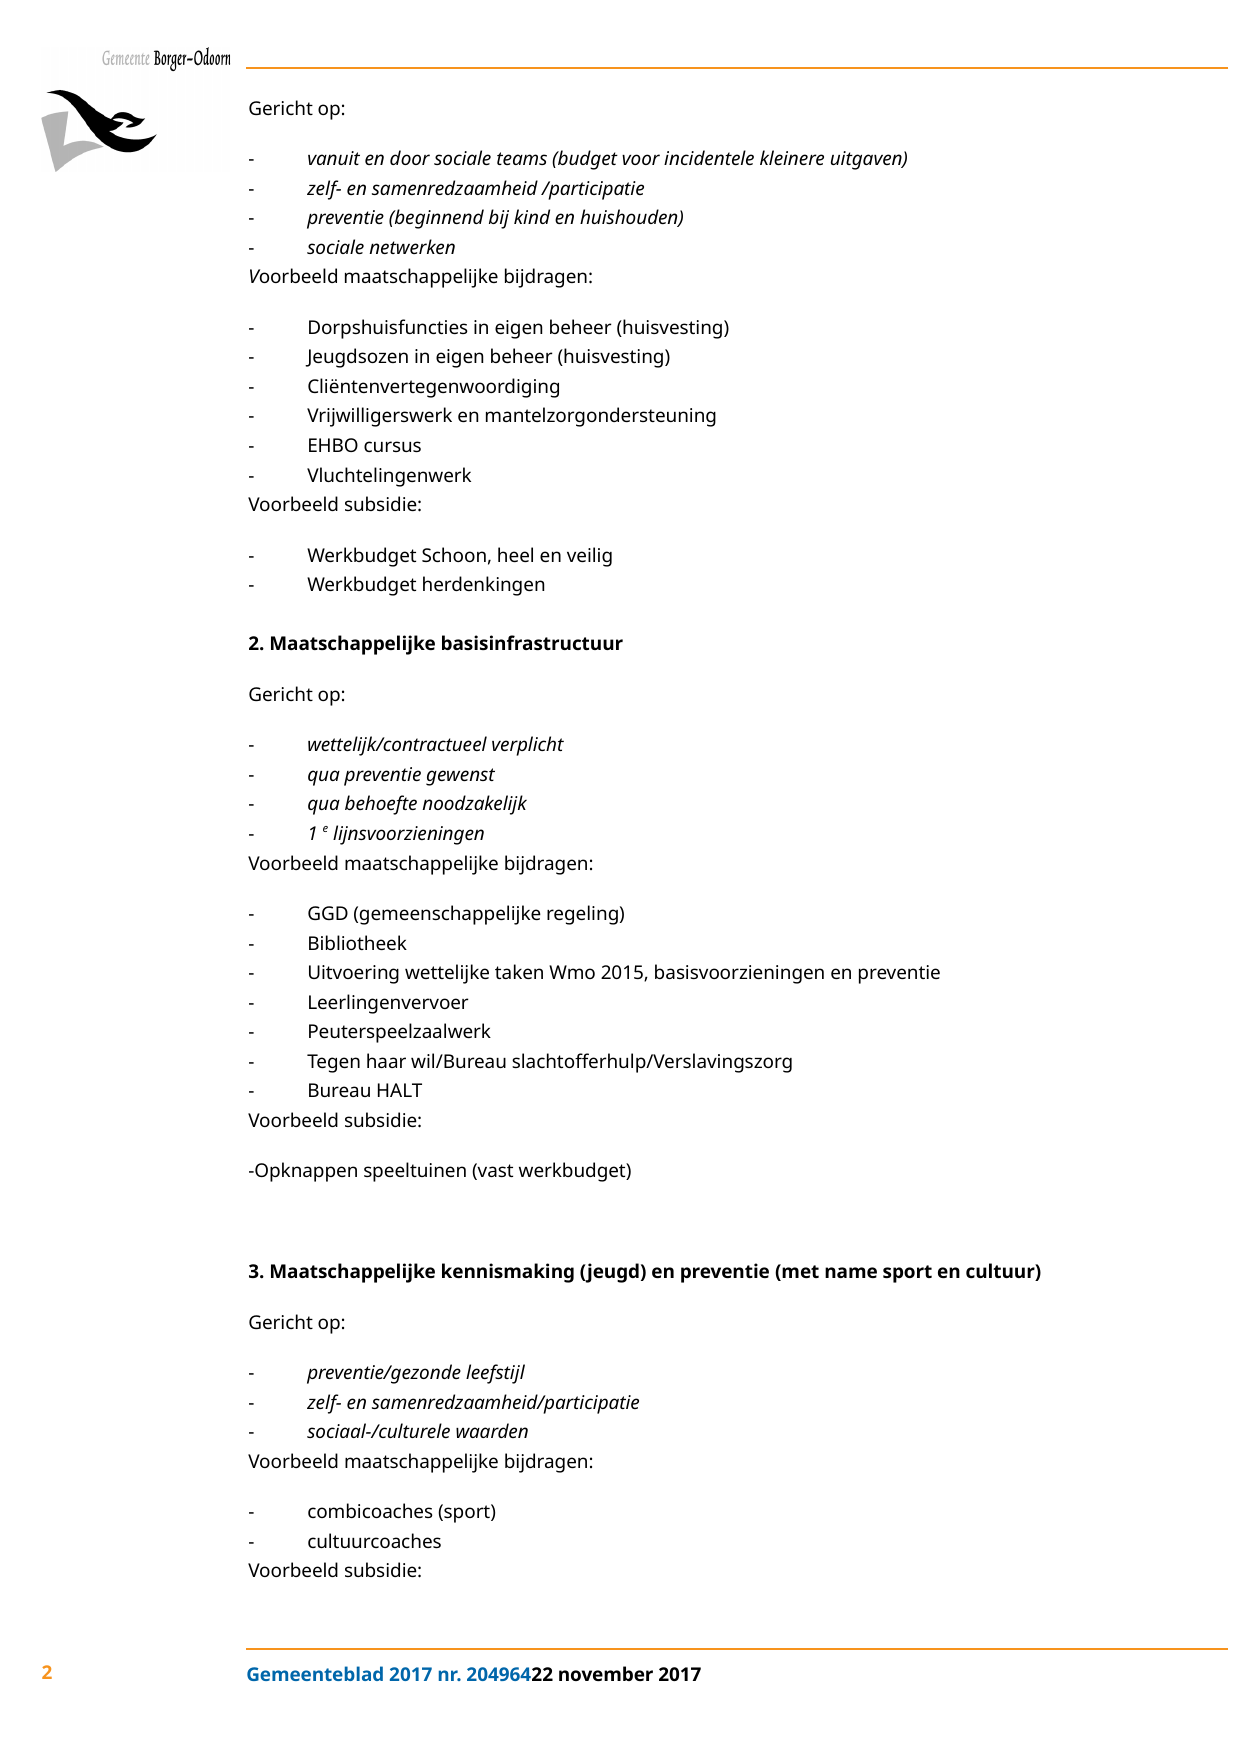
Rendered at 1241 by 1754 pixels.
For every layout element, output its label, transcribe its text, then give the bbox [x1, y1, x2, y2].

list zelf- en samenredzaamheid/participatie [248, 1389, 1152, 1415]
list Uitvoering wettelijke taken Wmo 2015, basisvoorzieningen en preventie [248, 959, 1152, 985]
text Voorbeeld maatschappelijke bijdragen: [248, 850, 1152, 876]
list Vluchtelingenwerk [248, 462, 1152, 488]
list Cliëntenvertegenwoordiging [248, 373, 1152, 399]
list Dorpshuisfuncties in eigen beheer (huisvesting) [248, 314, 1152, 340]
list sociale netwerken [248, 234, 1152, 260]
text 3. Maatschappelijke kennismaking (jeugd) en preventie (met name sport en cultuur) [248, 1258, 1152, 1284]
text -Opknappen speeltuinen (vast werkbudget) [248, 1158, 1152, 1183]
list wettelijk/contractueel verplicht [248, 731, 1152, 757]
text 2. Maatschappelijke basisinfrastructuur [248, 631, 1152, 656]
list vanuit en door sociale teams (budget voor incidentele kleinere uitgaven) [248, 145, 1152, 171]
text Voorbeeld subsidie: [248, 1558, 1152, 1583]
list qua preventie gewenst [248, 761, 1152, 787]
list Leerlingenvervoer [248, 989, 1152, 1015]
text Gericht op: [248, 681, 1152, 707]
list 1 e lijnsvoorzieningen [248, 820, 1152, 846]
text Gericht op: [248, 1309, 1152, 1335]
list Bureau HALT [248, 1078, 1152, 1103]
list Tegen haar wil/Bureau slachtofferhulp/Verslavingszorg [248, 1048, 1152, 1074]
list Vrijwilligerswerk en mantelzorgondersteuning [248, 403, 1152, 428]
list GGD (gemeenschappelijke regeling) [248, 900, 1152, 926]
text Gericht op: [248, 95, 1152, 121]
text Voorbeeld maatschappelijke bijdragen: [248, 263, 1152, 289]
list qua behoefte noodzakelijk [248, 791, 1152, 816]
list Werkbudget herdenkingen [248, 571, 1152, 597]
list sociaal-/culturele waarden [248, 1418, 1152, 1444]
list Werkbudget Schoon, heel en veilig [248, 542, 1152, 568]
list combicoaches (sport) [248, 1498, 1152, 1524]
list cultuurcoaches [248, 1528, 1152, 1554]
text Voorbeeld subsidie: [248, 1107, 1152, 1133]
list Bibliotheek [248, 930, 1152, 956]
list EHBO cursus [248, 432, 1152, 458]
list preventie/gezonde leefstijl [248, 1359, 1152, 1385]
list Jeugdsozen in eigen beheer (huisvesting) [248, 343, 1152, 369]
text Voorbeeld maatschappelijke bijdragen: [248, 1448, 1152, 1474]
text Voorbeeld subsidie: [248, 491, 1152, 517]
picture [41, 47, 231, 172]
list zelf- en samenredzaamheid /participatie [248, 175, 1152, 201]
list preventie (beginnend bij kind en huishouden) [248, 204, 1152, 230]
list Peuterspeelzaalwerk [248, 1018, 1152, 1044]
